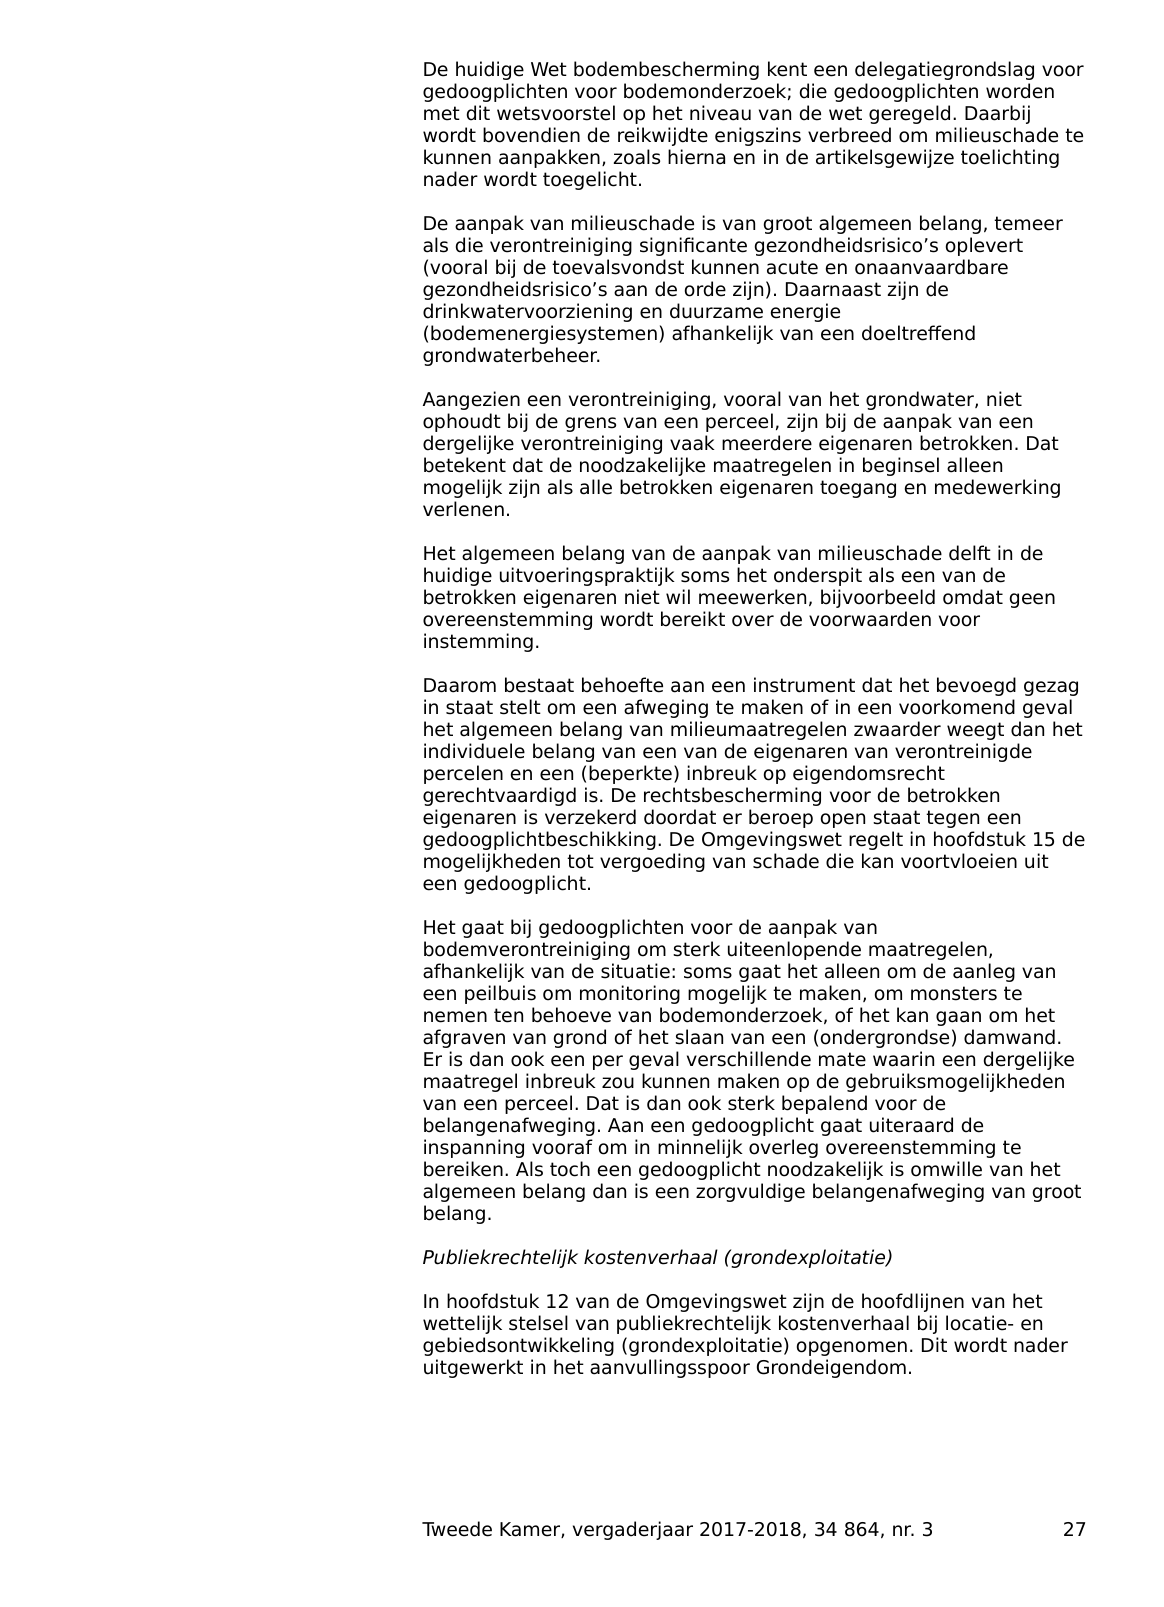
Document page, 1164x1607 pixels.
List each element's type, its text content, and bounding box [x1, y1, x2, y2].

text De aanpak van milieuschade is van groot algemeen belang, temeer als die verontreiniging significante gezondheidsrisico’s oplevert (vooral bij de toevalsvondst kunnen acute en onaanvaardbare gezondheidsrisico’s aan de orde zijn). Daarnaast zijn de drinkwatervoorziening en duurzame energie (bodemenergiesystemen) afhankelijk van een doeltreffend grondwaterbeheer. [422, 213, 1087, 367]
text De huidige Wet bodembescherming kent een delegatiegrondslag voor gedoogplichten voor bodemonderzoek; die gedoogplichten worden met dit wetsvoorstel op het niveau van de wet geregeld. Daarbij wordt bovendien de reikwijdte enigszins verbreed om milieuschade te kunnen aanpakken, zoals hierna en in de artikelsgewijze toelichting nader wordt toegelicht. [422, 59, 1087, 191]
text In hoofdstuk 12 van de Omgevingswet zijn de hoofdlijnen van het wettelijk stelsel van publiekrechtelijk kostenverhaal bij locatie- en gebiedsontwikkeling (grondexploitatie) opgenomen. Dit wordt nader uitgewerkt in het aanvullingsspoor Grondeigendom. [422, 1291, 1087, 1379]
text Het algemeen belang van de aanpak van milieuschade delft in de huidige uitvoeringspraktijk soms het onderspit als een van de betrokken eigenaren niet wil meewerken, bijvoorbeeld omdat geen overeenstemming wordt bereikt over de voorwaarden voor instemming. [422, 543, 1087, 653]
text Het gaat bij gedoogplichten voor de aanpak van bodemverontreiniging om sterk uiteenlopende maatregelen, afhankelijk van de situatie: soms gaat het alleen om de aanleg van een peilbuis om monitoring mogelijk te maken, om monsters te nemen ten behoeve van bodemonderzoek, of het kan gaan om het afgraven van grond of het slaan van een (ondergrondse) damwand. Er is dan ook een per geval verschillende mate waarin een dergelijke maatregel inbreuk zou kunnen maken op de gebruiksmogelijkheden van een perceel. Dat is dan ook sterk bepalend voor de belangenafweging. Aan een gedoogplicht gaat uiteraard de inspanning vooraf om in minnelijk overleg overeenstemming te bereiken. Als toch een gedoogplicht noodzakelijk is omwille van het algemeen belang dan is een zorgvuldige belangenafweging van groot belang. [422, 917, 1087, 1225]
text Aangezien een verontreiniging, vooral van het grondwater, niet ophoudt bij de grens van een perceel, zijn bij de aanpak van een dergelijke verontreiniging vaak meerdere eigenaren betrokken. Dat betekent dat de noodzakelijke maatregelen in beginsel alleen mogelijk zijn als alle betrokken eigenaren toegang en medewerking verlenen. [422, 389, 1087, 521]
text Daarom bestaat behoefte aan een instrument dat het bevoegd gezag in staat stelt om een afweging te maken of in een voorkomend geval het algemeen belang van milieumaatregelen zwaarder weegt dan het individuele belang van een van de eigenaren van verontreinigde percelen en een (beperkte) inbreuk op eigendomsrecht gerechtvaardigd is. De rechtsbescherming voor de betrokken eigenaren is verzekerd doordat er beroep open staat tegen een gedoogplichtbeschikking. De Omgevingswet regelt in hoofdstuk 15 de mogelijkheden tot vergoeding van schade die kan voortvloeien uit een gedoogplicht. [422, 675, 1087, 895]
subtitle Publiekrechtelijk kostenverhaal (grondexploitatie) [422, 1247, 1087, 1269]
